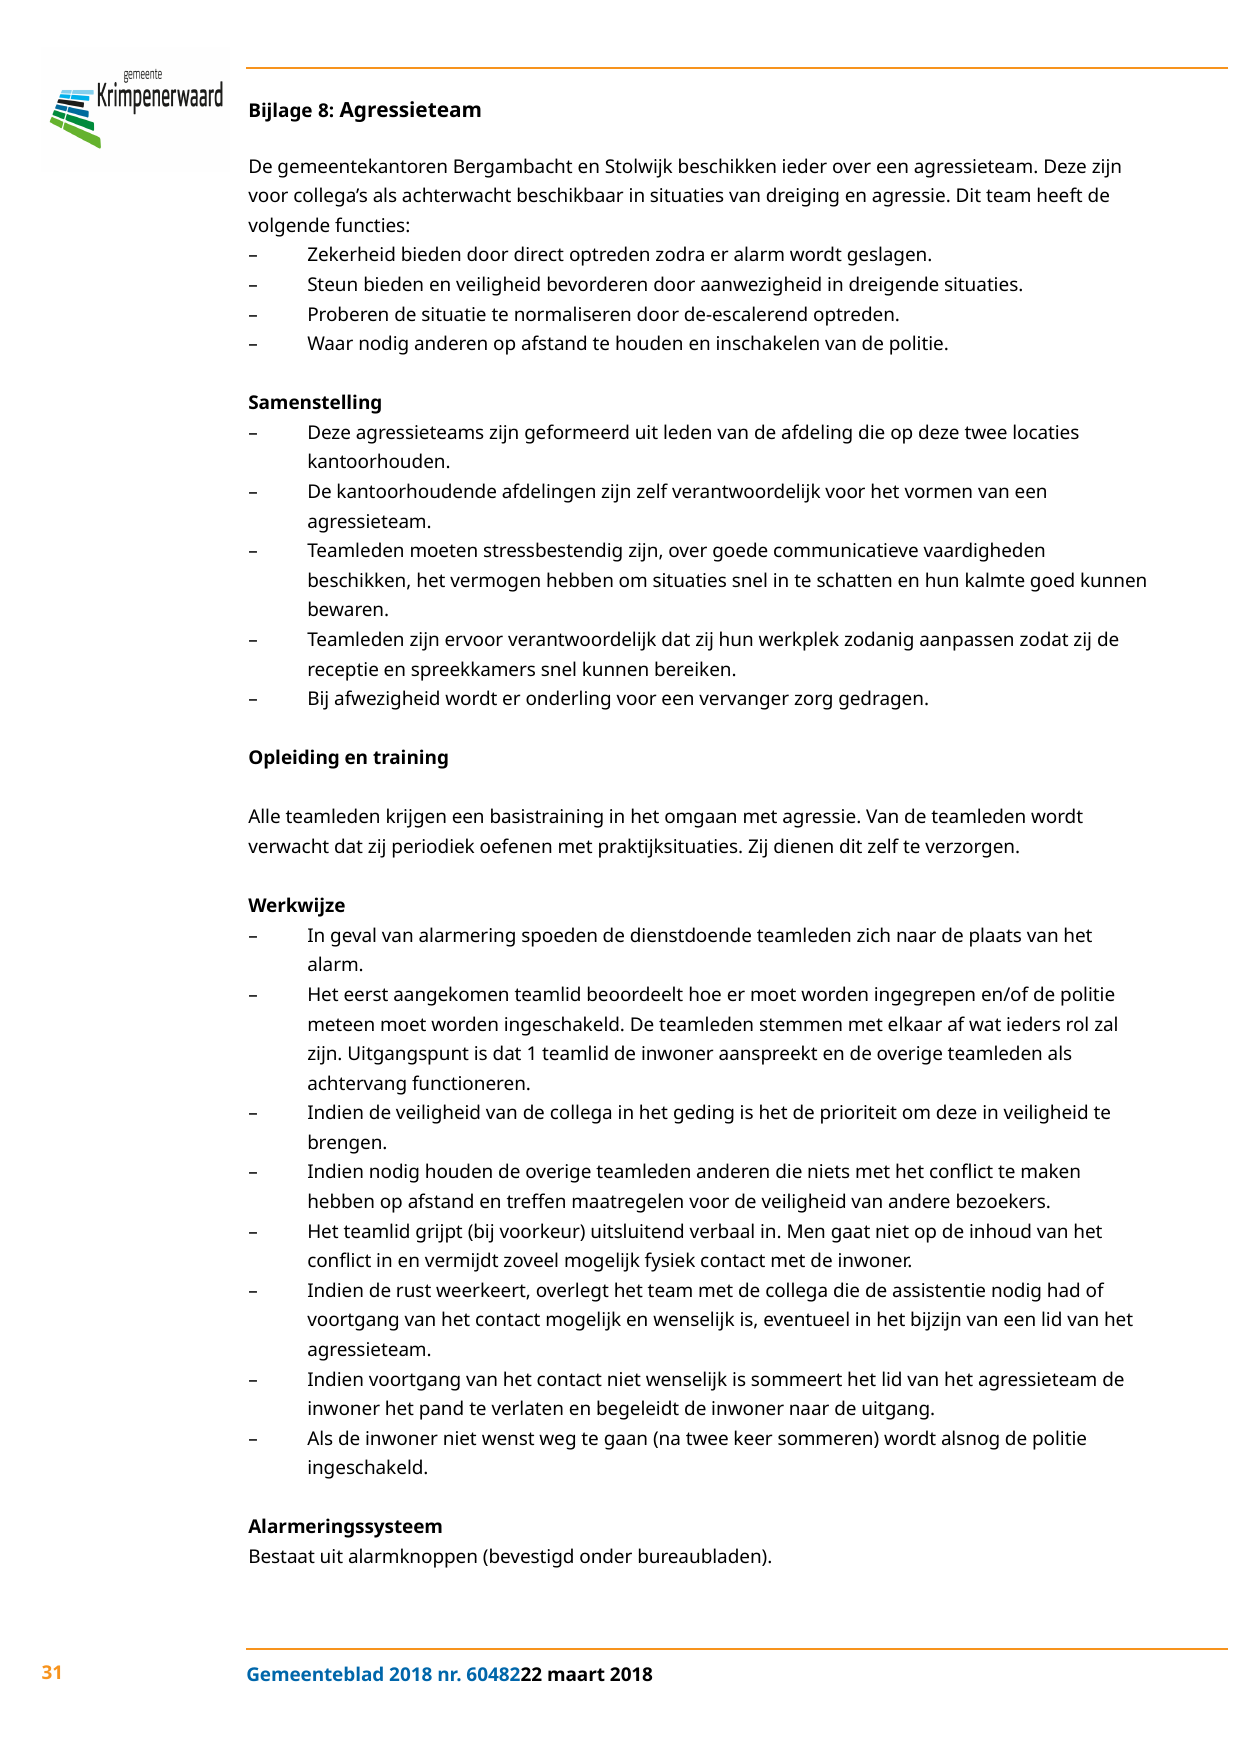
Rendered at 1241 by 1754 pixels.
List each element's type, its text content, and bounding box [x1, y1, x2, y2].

text Bijlage 8: Agressieteam [248, 95, 1152, 123]
list Bij afwezigheid wordt er onderling voor een vervanger zorg gedragen. [248, 685, 1152, 711]
list Zekerheid bieden door direct optreden zodra er alarm wordt geslagen. [248, 242, 1152, 267]
text Alle teamleden krijgen een basistraining in het omgaan met agressie. Van de teamleden wordt verwacht dat zij periodiek oefenen met praktijksituaties. Zij dienen dit zelf te verzorgen. [248, 804, 1152, 859]
text Samenstelling [248, 389, 1152, 415]
list In geval van alarmering spoeden de dienstdoende teamleden zich naar de plaats van het alarm. [248, 922, 1152, 977]
list De kantoorhoudende afdelingen zijn zelf verantwoordelijk voor het vormen van een agressieteam. [248, 478, 1152, 534]
list Teamleden moeten stressbestendig zijn, over goede communicatieve vaardigheden beschikken, het vermogen hebben om situaties snel in te schatten en hun kalmte goed kunnen bewaren. [248, 537, 1152, 622]
list Deze agressieteams zijn geformeerd uit leden van de afdeling die op deze twee locaties kantoorhouden. [248, 419, 1152, 474]
list Teamleden zijn ervoor verantwoordelijk dat zij hun werkplek zodanig aanpassen zodat zij de receptie en spreekkamers snel kunnen bereiken. [248, 626, 1152, 682]
text Werkwijze [248, 892, 1152, 918]
list Steun bieden en veiligheid bevorderen door aanwezigheid in dreigende situaties. [248, 271, 1152, 297]
list Het teamlid grijpt (bij voorkeur) uitsluitend verbaal in. Men gaat niet op de inhoud van het conflict in en vermijdt zoveel mogelijk fysiek contact met de inwoner. [248, 1218, 1152, 1273]
list Indien de veiligheid van de collega in het geding is het de prioriteit om deze in veiligheid te brengen. [248, 1099, 1152, 1155]
list Indien voortgang van het contact niet wenselijk is sommeert het lid van het agressieteam de inwoner het pand te verlaten en begeleidt de inwoner naar de uitgang. [248, 1366, 1152, 1421]
text Opleiding en training [248, 744, 1152, 770]
list Indien nodig houden de overige teamleden anderen die niets met het conflict te maken hebben op afstand en treffen maatregelen voor de veiligheid van andere bezoekers. [248, 1159, 1152, 1214]
list Het eerst aangekomen teamlid beoordeelt hoe er moet worden ingegrepen en/of de politie meteen moet worden ingeschakeld. De teamleden stemmen met elkaar af wat ieders rol zal zijn. Uitgangspunt is dat 1 teamlid de inwoner aanspreekt en de overige teamleden als achtervang functioneren. [248, 981, 1152, 1096]
picture [41, 47, 231, 172]
text Alarmeringssysteem [248, 1514, 1152, 1539]
list Waar nodig anderen op afstand te houden en inschakelen van de politie. [248, 330, 1152, 356]
text De gemeentekantoren Bergambacht en Stolwijk beschikken ieder over een agressieteam. Deze zijn voor collega’s als achterwacht beschikbaar in situaties van dreiging en agressie. Dit team heeft de volgende functies: [248, 153, 1152, 238]
list Indien de rust weerkeert, overlegt het team met de collega die de assistentie nodig had of voortgang van het contact mogelijk en wenselijk is, eventueel in het bijzijn van een lid van het agressieteam. [248, 1277, 1152, 1362]
text Bestaat uit alarmknoppen (bevestigd onder bureaubladen). [248, 1543, 1152, 1569]
list Proberen de situatie te normaliseren door de-escalerend optreden. [248, 301, 1152, 327]
list Als de inwoner niet wenst weg te gaan (na twee keer sommeren) wordt alsnog de politie ingeschakeld. [248, 1425, 1152, 1480]
